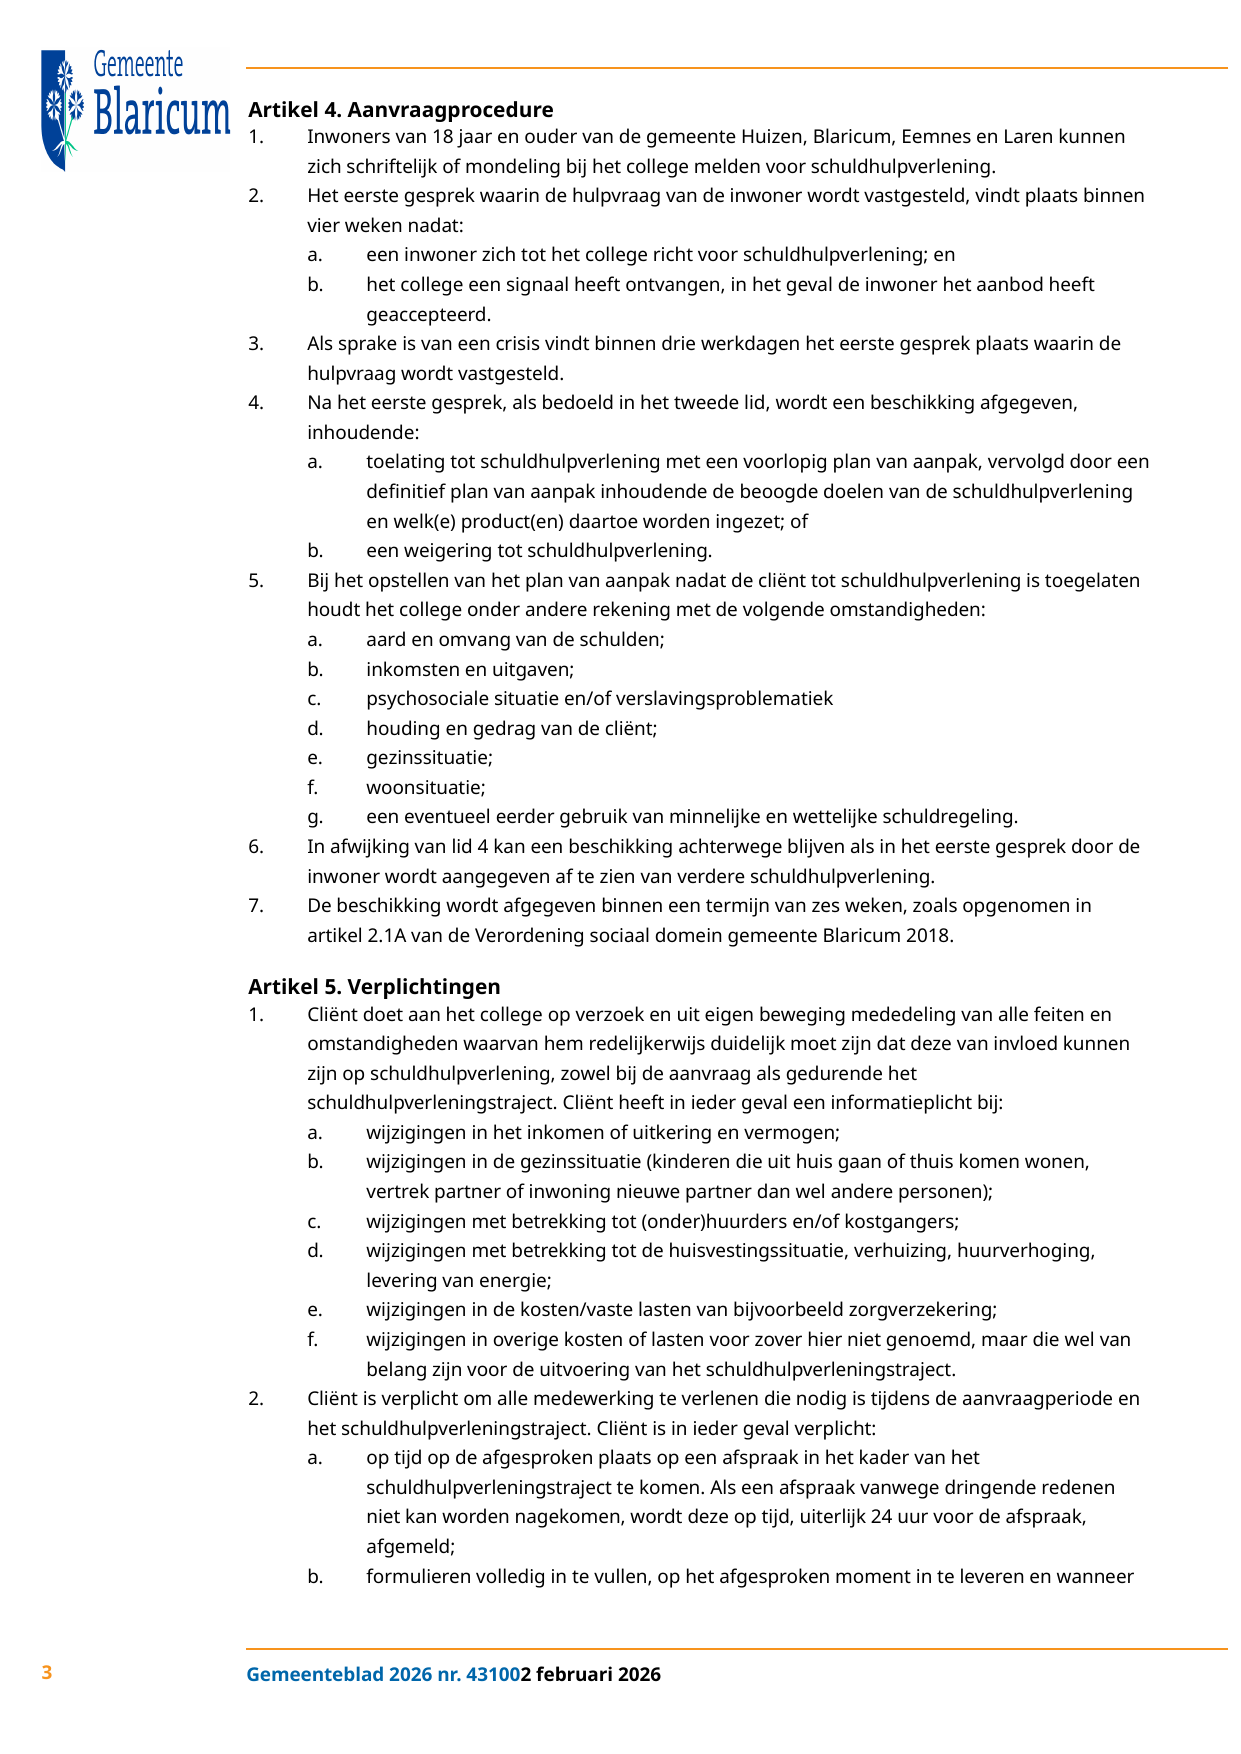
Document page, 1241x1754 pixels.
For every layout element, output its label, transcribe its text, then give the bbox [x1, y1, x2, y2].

list wijzigingen met betrekking tot de huisvestingssituatie, verhuizing, huurverhoging, levering van energie; [307, 1237, 1152, 1293]
list psychosociale situatie en/of verslavingsproblematiek [307, 685, 1152, 711]
list De beschikking wordt afgegeven binnen een termijn van zes weken, zoals opgenomen in artikel 2.1A van de Verordening sociaal domein gemeente Blaricum 2018. [248, 892, 1152, 948]
list In afwijking van lid 4 kan een beschikking achterwege blijven als in het eerste gesprek door de inwoner wordt aangegeven af te zien van verdere schuldhulpverlening. [248, 833, 1152, 888]
list aard en omvang van de schulden; [307, 626, 1152, 652]
list houding en gedrag van de cliënt; [307, 715, 1152, 741]
list Inwoners van 18 jaar en ouder van de gemeente Huizen, Blaricum, Eemnes en Laren kunnen zich schriftelijk of mondeling bij het college melden voor schuldhulpverlening. [248, 123, 1152, 178]
list wijzigingen met betrekking tot (onder)huurders en/of kostgangers; [307, 1208, 1152, 1234]
list wijzigingen in overige kosten of lasten voor zover hier niet genoemd, maar die wel van belang zijn voor de uitvoering van het schuldhulpverleningstraject. [307, 1326, 1152, 1382]
list Cliënt doet aan het college op verzoek en uit eigen beweging mededeling van alle feiten en omstandigheden waarvan hem redelijkerwijs duidelijk moet zijn dat deze van invloed kunnen zijn op schuldhulpverlening, zowel bij de aanvraag als gedurende het schuldhulpverleningstraject. Cliënt heeft in ieder geval een informatieplicht bij: [248, 1001, 1152, 1115]
list wijzigingen in het inkomen of uitkering en vermogen; [307, 1119, 1152, 1145]
picture [41, 47, 231, 172]
list Cliënt is verplicht om alle medewerking te verlenen die nodig is tijdens de aanvraagperiode en het schuldhulpverleningstraject. Cliënt is in ieder geval verplicht: [248, 1385, 1152, 1441]
list inkomsten en uitgaven; [307, 656, 1152, 681]
list een weigering tot schuldhulpverlening. [307, 537, 1152, 563]
list op tijd op de afgesproken plaats op een afspraak in het kader van het schuldhulpverleningstraject te komen. Als een afspraak vanwege dringende redenen niet kan worden nagekomen, wordt deze op tijd, uiterlijk 24 uur voor de afspraak, afgemeld; [307, 1444, 1152, 1559]
list Bij het opstellen van het plan van aanpak nadat de cliënt tot schuldhulpverlening is toegelaten houdt het college onder andere rekening met de volgende omstandigheden: [248, 567, 1152, 622]
list Het eerste gesprek waarin de hulpvraag van de inwoner wordt vastgesteld, vindt plaats binnen vier weken nadat: [248, 182, 1152, 238]
list een eventueel eerder gebruik van minnelijke en wettelijke schuldregeling. [307, 804, 1152, 829]
list formulieren volledig in te vullen, op het afgesproken moment in te leveren en wanneer [307, 1563, 1152, 1589]
list gezinssituatie; [307, 744, 1152, 770]
list wijzigingen in de gezinssituatie (kinderen die uit huis gaan of thuis komen wonen, vertrek partner of inwoning nieuwe partner dan wel andere personen); [307, 1149, 1152, 1204]
list Na het eerste gesprek, als bedoeld in het tweede lid, wordt een beschikking afgegeven, inhoudende: [248, 389, 1152, 445]
list toelating tot schuldhulpverlening met een voorlopig plan van aanpak, vervolgd door een definitief plan van aanpak inhoudende de beoogde doelen van de schuldhulpverlening en welk(e) product(en) daartoe worden ingezet; of [307, 449, 1152, 533]
text Artikel 4. Aanvraagprocedure [248, 95, 1152, 123]
list een inwoner zich tot het college richt voor schuldhulpverlening; en [307, 242, 1152, 267]
list het college een signaal heeft ontvangen, in het geval de inwoner het aanbod heeft geaccepteerd. [307, 271, 1152, 326]
text Artikel 5. Verplichtingen [248, 972, 1152, 1001]
list wijzigingen in de kosten/vaste lasten van bijvoorbeeld zorgverzekering; [307, 1297, 1152, 1322]
list woonsituatie; [307, 774, 1152, 800]
list Als sprake is van een crisis vindt binnen drie werkdagen het eerste gesprek plaats waarin de hulpvraag wordt vastgesteld. [248, 330, 1152, 386]
